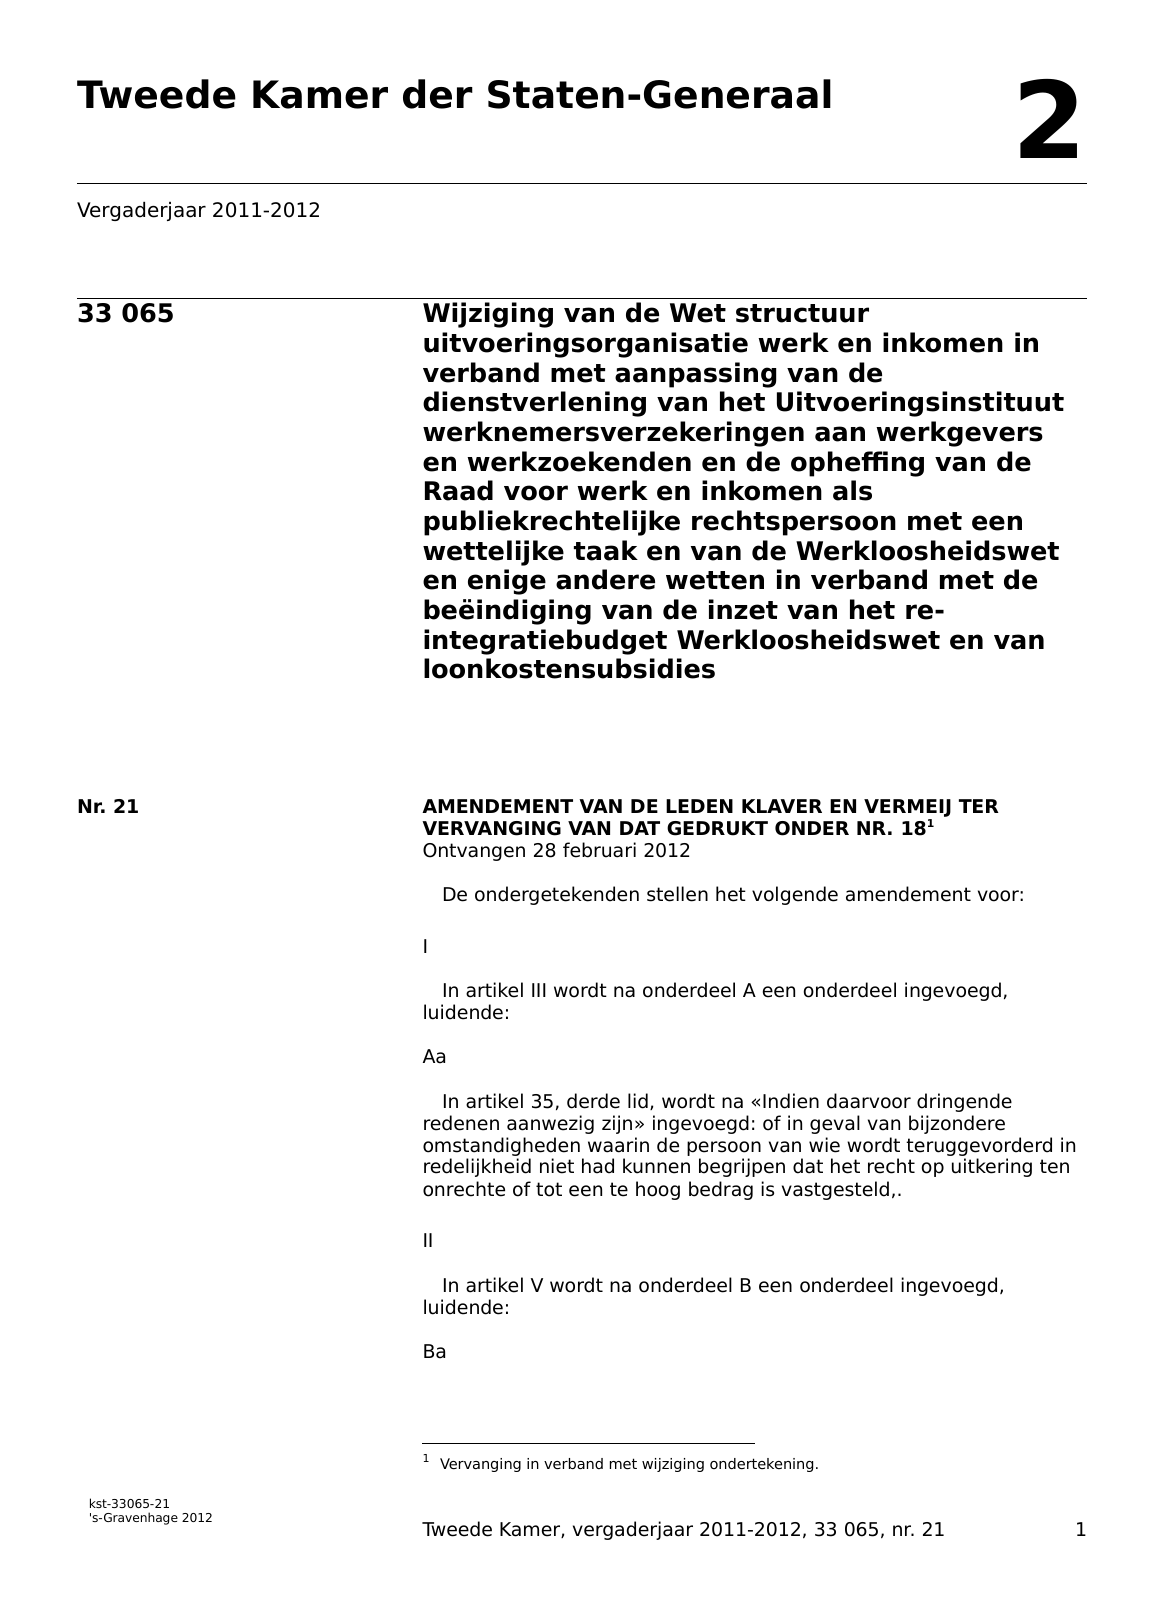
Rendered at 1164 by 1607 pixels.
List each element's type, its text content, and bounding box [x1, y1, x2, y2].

subtitle Nr. 21 AMENDEMENT VAN DE LEDEN KLAVER EN VERMEIJ TER VERVANGING VAN DAT GEDRUKT ONDER NR. 18 [77, 796, 1087, 840]
table_header 2 [886, 59, 1087, 183]
subtitle I [422, 936, 1087, 958]
subtitle 33 065 Wijziging van de Wet structuur uitvoeringsorganisatie werk en inkomen in verband met aanpassing van de dienstverlening van het Uitvoeringsinstituut werknemersverzekeringen aan werkgevers en werkzoekenden en de opheffing van de Raad voor werk en inkomen als publiekrechtelijke rechtspersoon met een wettelijke taak en van de Werkloosheidswet en enige andere wetten in verband met de beëindiging van de inzet van het re-integratiebudget Werkloosheidswet en van loonkostensubsidies [77, 299, 1087, 685]
text 's-Gravenhage 2012 [88, 1511, 323, 1525]
text In artikel III wordt na onderdeel A een onderdeel ingevoegd, luidende: [422, 980, 1087, 1024]
text kst-33065-21 [88, 1497, 323, 1511]
text Ba [422, 1341, 1087, 1363]
table_cell Vergaderjaar 2011-2012 [77, 184, 1087, 298]
text In artikel V wordt na onderdeel B een onderdeel ingevoegd, luidende: [422, 1274, 1087, 1318]
text De ondergetekenden stellen het volgende amendement voor: [422, 884, 1087, 906]
text In artikel 35, derde lid, wordt na «Indien daarvoor dringende redenen aanwezig zijn» ingevoegd: of in geval van bijzondere omstandigheden waarin de persoon van wie wordt teruggevorderd in redelijkheid niet had kunnen begrijpen dat het recht op uitkering ten onrechte of tot een te hoog bedrag is vastgesteld,. [422, 1091, 1087, 1200]
text Vervanging in verband met wijziging ondertekening. [422, 1452, 1087, 1474]
subtitle II [422, 1230, 1087, 1252]
text Aa [422, 1046, 1087, 1068]
table_header Tweede Kamer der Staten-Generaal [77, 59, 886, 183]
text Ontvangen 28 februari 2012 [422, 840, 1087, 862]
